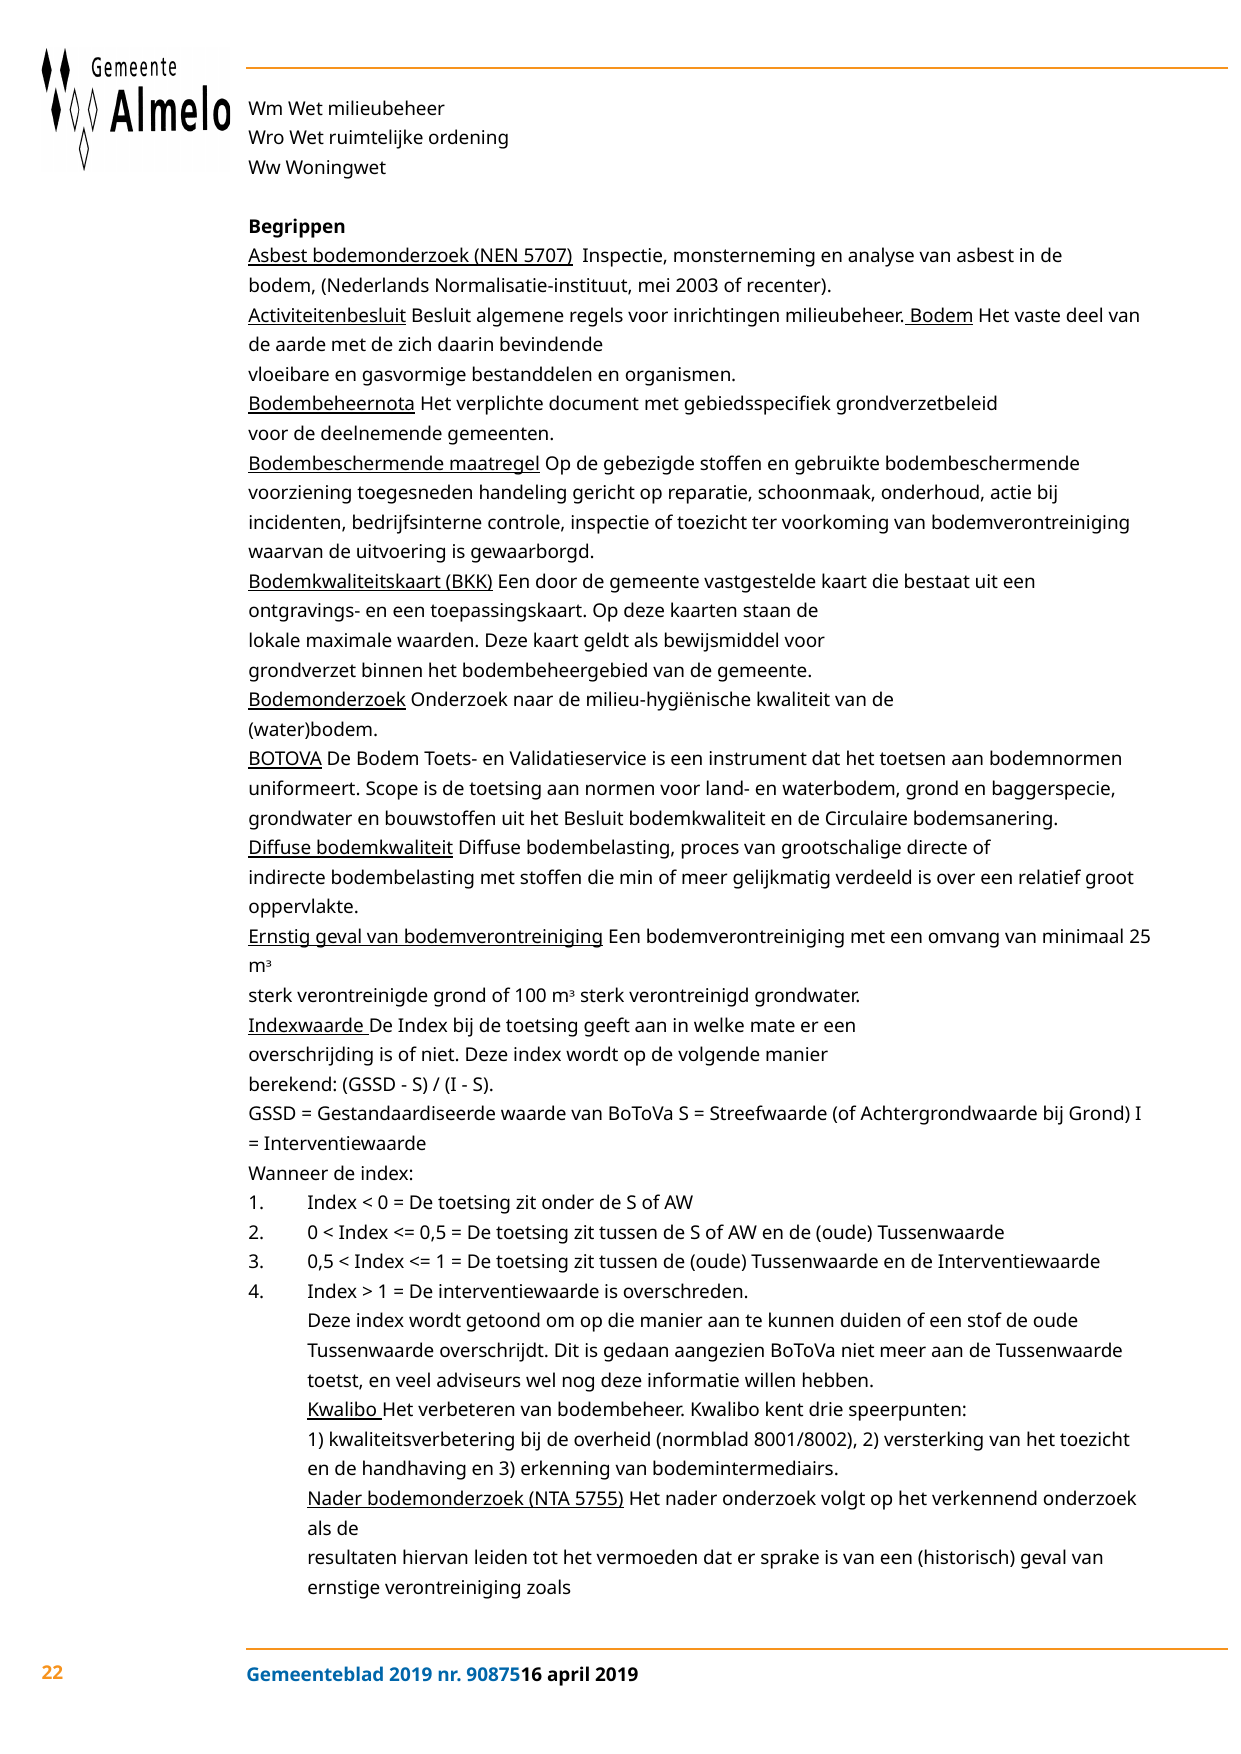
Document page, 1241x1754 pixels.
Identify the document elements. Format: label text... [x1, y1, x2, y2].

list Index > 1 = De interventiewaarde is overschreden. [248, 1278, 1152, 1304]
list 0,5 < Index <= 1 = De toetsing zit tussen de (oude) Tussenwaarde en de Interventiewaarde [248, 1248, 1152, 1274]
text Wm Wet milieubeheer [248, 95, 1152, 121]
text berekend: (GSSD - S) / (I - S). [248, 1071, 1152, 1097]
text overschrijding is of niet. Deze index wordt op de volgende manier [248, 1041, 1152, 1067]
text Bodemkwaliteitskaart (BKK) Een door de gemeente vastgestelde kaart die bestaat uit een [248, 568, 1152, 594]
text Indexwaarde De Index bij de toetsing geeft aan in welke mate er een [248, 1012, 1152, 1038]
list Deze index wordt getoond om op die manier aan te kunnen duiden of een stof de oude Tussenwaarde overschrijdt. Dit is gedaan aangezien BoToVa niet meer aan de Tussenwaarde toetst, en veel adviseurs wel nog deze informatie willen hebben. [248, 1308, 1152, 1393]
text bodem, (Nederlands Normalisatie-instituut, mei 2003 of recenter). [248, 272, 1152, 298]
list 1) kwaliteitsverbetering bij de overheid (normblad 8001/8002), 2) versterking van het toezicht en de handhaving en 3) erkenning van bodemintermediairs. [248, 1426, 1152, 1481]
text Diffuse bodemkwaliteit Diffuse bodembelasting, proces van grootschalige directe of [248, 834, 1152, 860]
text sterk verontreinigde grond of 100 mᶟ sterk verontreinigd grondwater. [248, 982, 1152, 1008]
text Begrippen [248, 213, 1152, 239]
text Ernstig geval van bodemverontreiniging Een bodemverontreiniging met een omvang van minimaal 25 mᶟ [248, 923, 1152, 978]
text BOTOVA De Bodem Toets- en Validatieservice is een instrument dat het toetsen aan bodemnormen uniformeert. Scope is de toetsing aan normen voor land- en waterbodem, grond en baggerspecie, grondwater en bouwstoffen uit het Besluit bodemkwaliteit en de Circulaire bodemsanering. [248, 746, 1152, 831]
text lokale maximale waarden. Deze kaart geldt als bewijsmiddel voor [248, 627, 1152, 653]
text vloeibare en gasvormige bestanddelen en organismen. [248, 361, 1152, 387]
picture [41, 47, 231, 172]
text Wanneer de index: [248, 1160, 1152, 1186]
text Bodembeheernota Het verplichte document met gebiedsspecifiek grondverzetbeleid [248, 391, 1152, 416]
text Asbest bodemonderzoek (NEN 5707) Inspectie, monsterneming en analyse van asbest in de [248, 243, 1152, 268]
text Ww Woningwet [248, 154, 1152, 180]
text Activiteitenbesluit Besluit algemene regels voor inrichtingen milieubeheer. Bodem Het vaste deel van de aarde met de zich daarin bevindende [248, 302, 1152, 357]
text indirecte bodembelasting met stoffen die min of meer gelijkmatig verdeeld is over een relatief groot oppervlakte. [248, 864, 1152, 919]
list 0 < Index <= 0,5 = De toetsing zit tussen de S of AW en de (oude) Tussenwaarde [248, 1219, 1152, 1245]
text Wro Wet ruimtelijke ordening [248, 124, 1152, 150]
text grondverzet binnen het bodembeheergebied van de gemeente. [248, 657, 1152, 683]
text GSSD = Gestandaardiseerde waarde van BoToVa S = Streefwaarde (of Achtergrondwaarde bij Grond) I = Interventiewaarde [248, 1101, 1152, 1156]
list Kwalibo Het verbeteren van bodembeheer. Kwalibo kent drie speerpunten: [248, 1396, 1152, 1422]
list Nader bodemonderzoek (NTA 5755) Het nader onderzoek volgt op het verkennend onderzoek als de [248, 1485, 1152, 1541]
list Index < 0 = De toetsing zit onder de S of AW [248, 1189, 1152, 1215]
text (water)bodem. [248, 716, 1152, 742]
list resultaten hiervan leiden tot het vermoeden dat er sprake is van een (historisch) geval van ernstige verontreiniging zoals [248, 1544, 1152, 1600]
text ontgravings- en een toepassingskaart. Op deze kaarten staan de [248, 598, 1152, 623]
text Bodemonderzoek Onderzoek naar de milieu-hygiënische kwaliteit van de [248, 686, 1152, 712]
text Bodembeschermende maatregel Op de gebezigde stoffen en gebruikte bodembeschermende voorziening toegesneden handeling gericht op reparatie, schoonmaak, onderhoud, actie bij incidenten, bedrijfsinterne controle, inspectie of toezicht ter voorkoming van bodemverontreiniging waarvan de uitvoering is gewaarborgd. [248, 450, 1152, 564]
text voor de deelnemende gemeenten. [248, 420, 1152, 446]
